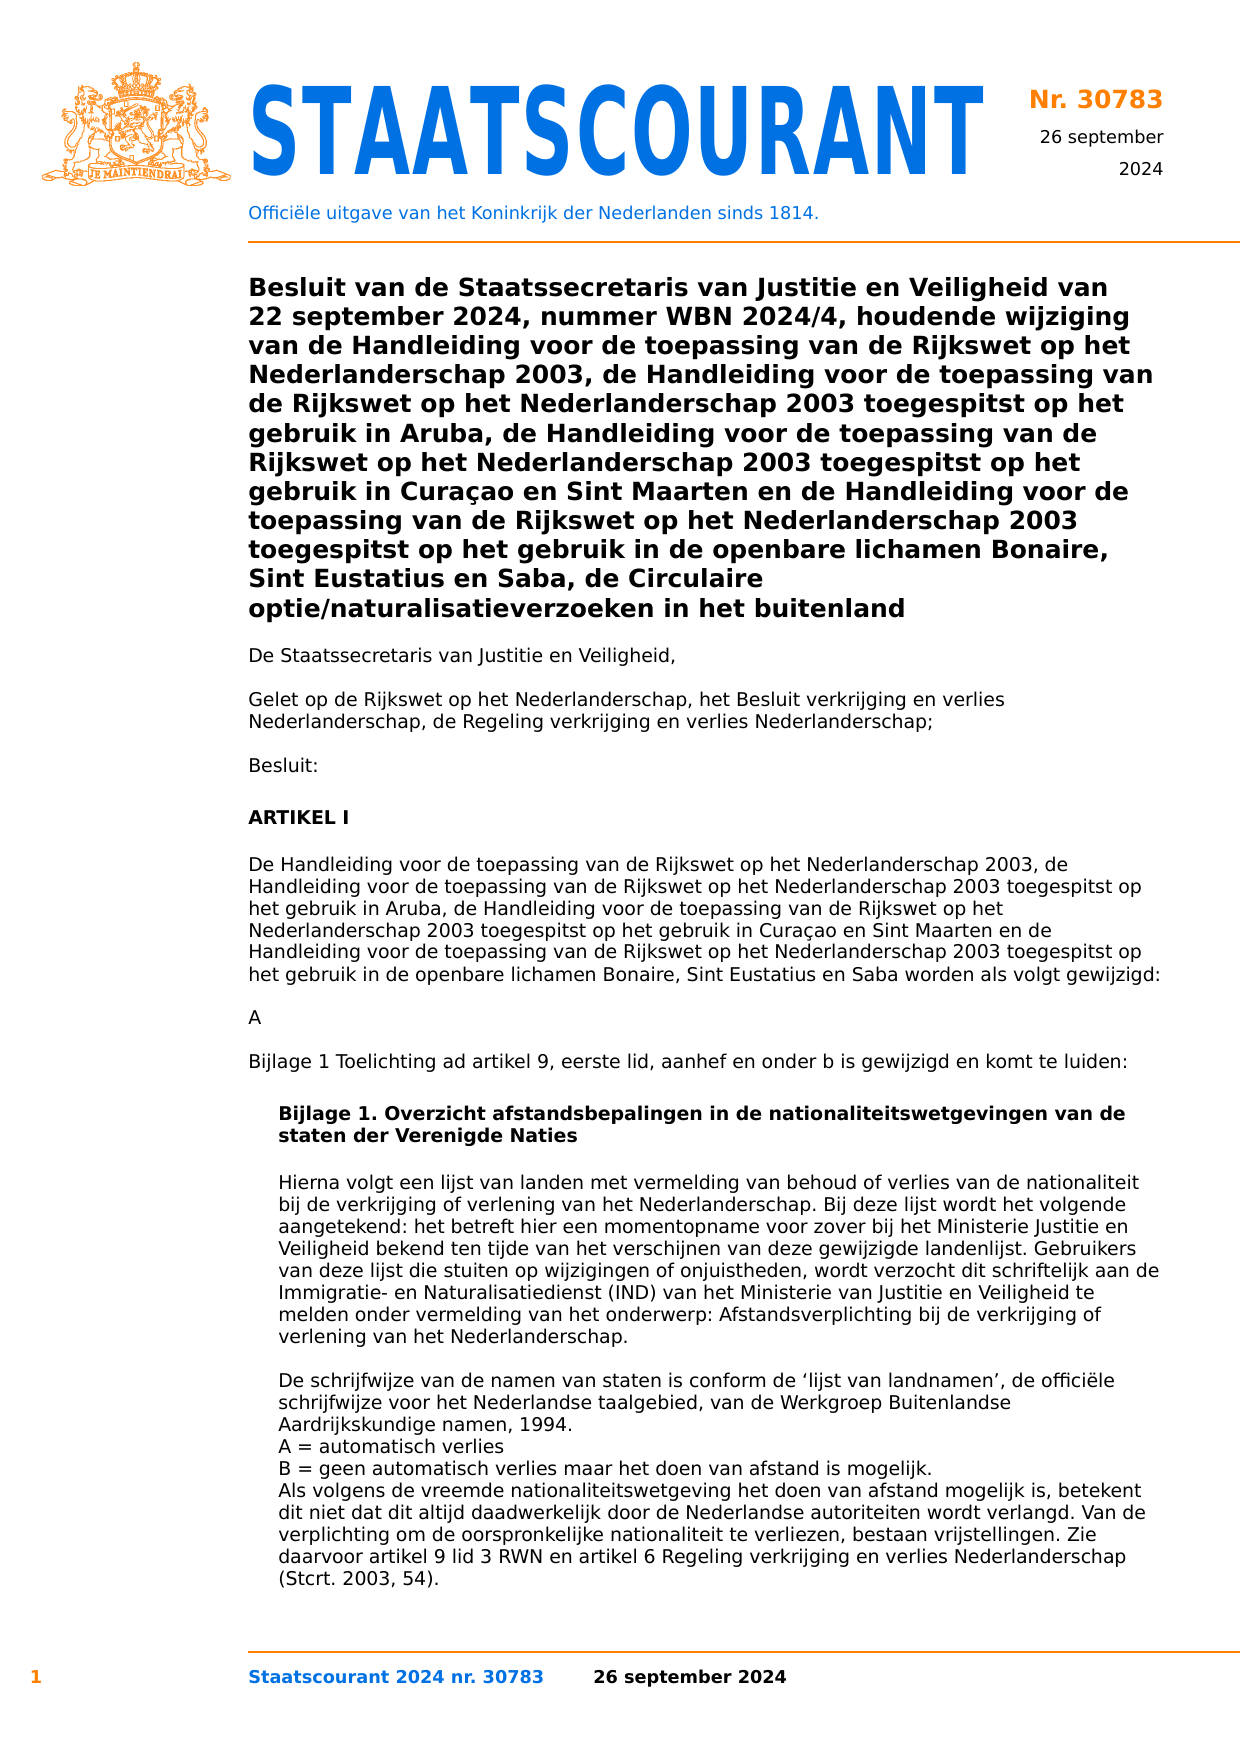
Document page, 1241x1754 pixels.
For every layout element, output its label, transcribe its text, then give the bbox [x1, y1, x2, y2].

text Hierna volgt een lijst van landen met vermelding van behoud of verlies van de nationaliteit bij de verkrijging of verlening van het Nederlanderschap. Bij deze lijst wordt het volgende aangetekend: het betreft hier een momentopname voor zover bij het Ministerie Justitie en Veiligheid bekend ten tijde van het verschijnen van deze gewijzigde landenlijst. Gebruikers van deze lijst die stuiten op wijzigingen of onjuistheden, wordt verzocht dit schriftelijk aan de Immigratie- en Naturalisatiedienst (IND) van het Ministerie van Justitie en Veiligheid te melden onder vermelding van het onderwerp: Afstandsverplichting bij de verkrijging of verlening van het Nederlanderschap. [278, 1172, 1163, 1348]
table_cell 2024 [998, 153, 1240, 203]
text Gelet op de Rijkswet op het Nederlanderschap, het Besluit verkrijging en verlies Nederlanderschap, de Regeling verkrijging en verlies Nederlanderschap; [248, 689, 1163, 733]
text B = geen automatisch verlies maar het doen van afstand is mogelijk. [278, 1458, 1163, 1480]
subtitle Bijlage 1. Overzicht afstandsbepalingen in de nationaliteitswetgevingen van de staten der Verenigde Naties [278, 1103, 1163, 1147]
text De Handleiding voor de toepassing van de Rijkswet op het Nederlanderschap 2003, de Handleiding voor de toepassing van de Rijkswet op het Nederlanderschap 2003 toegespitst op het gebruik in Aruba, de Handleiding voor de toepassing van de Rijkswet op het Nederlanderschap 2003 toegespitst op het gebruik in Curaçao en Sint Maarten en de Handleiding voor de toepassing van de Rijkswet op het Nederlanderschap 2003 toegespitst op het gebruik in de openbare lichamen Bonaire, Sint Eustatius en Saba worden als volgt gewijzigd: [248, 853, 1163, 985]
text A [248, 1007, 1163, 1029]
table_header STAATSCOURANT [248, 62, 998, 203]
table_header Nr. 30783 [998, 62, 1240, 121]
picture [41, 62, 231, 186]
text De Staatssecretaris van Justitie en Veiligheid, [248, 645, 1163, 667]
subtitle Besluit van de Staatssecretaris van Justitie en Veiligheid van 22 september 2024, nummer WBN 2024/4, houdende wijziging van de Handleiding voor de toepassing van de Rijkswet op het Nederlanderschap 2003, de Handleiding voor de toepassing van de Rijkswet op het Nederlanderschap 2003 toegespitst op het gebruik in Aruba, de Handleiding voor de toepassing van de Rijkswet op het Nederlanderschap 2003 toegespitst op het gebruik in Curaçao en Sint Maarten en de Handleiding voor de toepassing van de Rijkswet op het Nederlanderschap 2003 toegespitst op het gebruik in de openbare lichamen Bonaire, Sint Eustatius en Saba, de Circulaire optie/naturalisatieverzoeken in het buitenland [248, 273, 1163, 623]
text A = automatisch verlies [278, 1436, 1163, 1458]
subtitle ARTIKEL I [248, 807, 1163, 828]
text De schrijfwijze van de namen van staten is conform de ‘lijst van landnamen’, de officiële schrijfwijze voor het Nederlandse taalgebied, van de Werkgroep Buitenlandse Aardrijkskundige namen, 1994. [278, 1370, 1163, 1436]
table_header [25, 62, 248, 241]
table_cell 26 september [998, 121, 1240, 153]
text Als volgens de vreemde nationaliteitswetgeving het doen van afstand mogelijk is, betekent dit niet dat dit altijd daadwerkelijk door de Nederlandse autoriteiten wordt verlangd. Van de verplichting om de oorspronkelijke nationaliteit te verliezen, bestaan vrijstellingen. Zie daarvoor artikel 9 lid 3 RWN en artikel 6 Regeling verkrijging en verlies Nederlanderschap (Stcrt. 2003, 54). [278, 1480, 1163, 1589]
text Bijlage 1 Toelichting ad artikel 9, eerste lid, aanhef en onder b is gewijzigd en komt te luiden: [248, 1051, 1163, 1073]
table_cell Officiële uitgave van het Koninkrijk der Nederlanden sinds 1814. [248, 203, 1240, 241]
text Besluit: [248, 754, 1163, 777]
